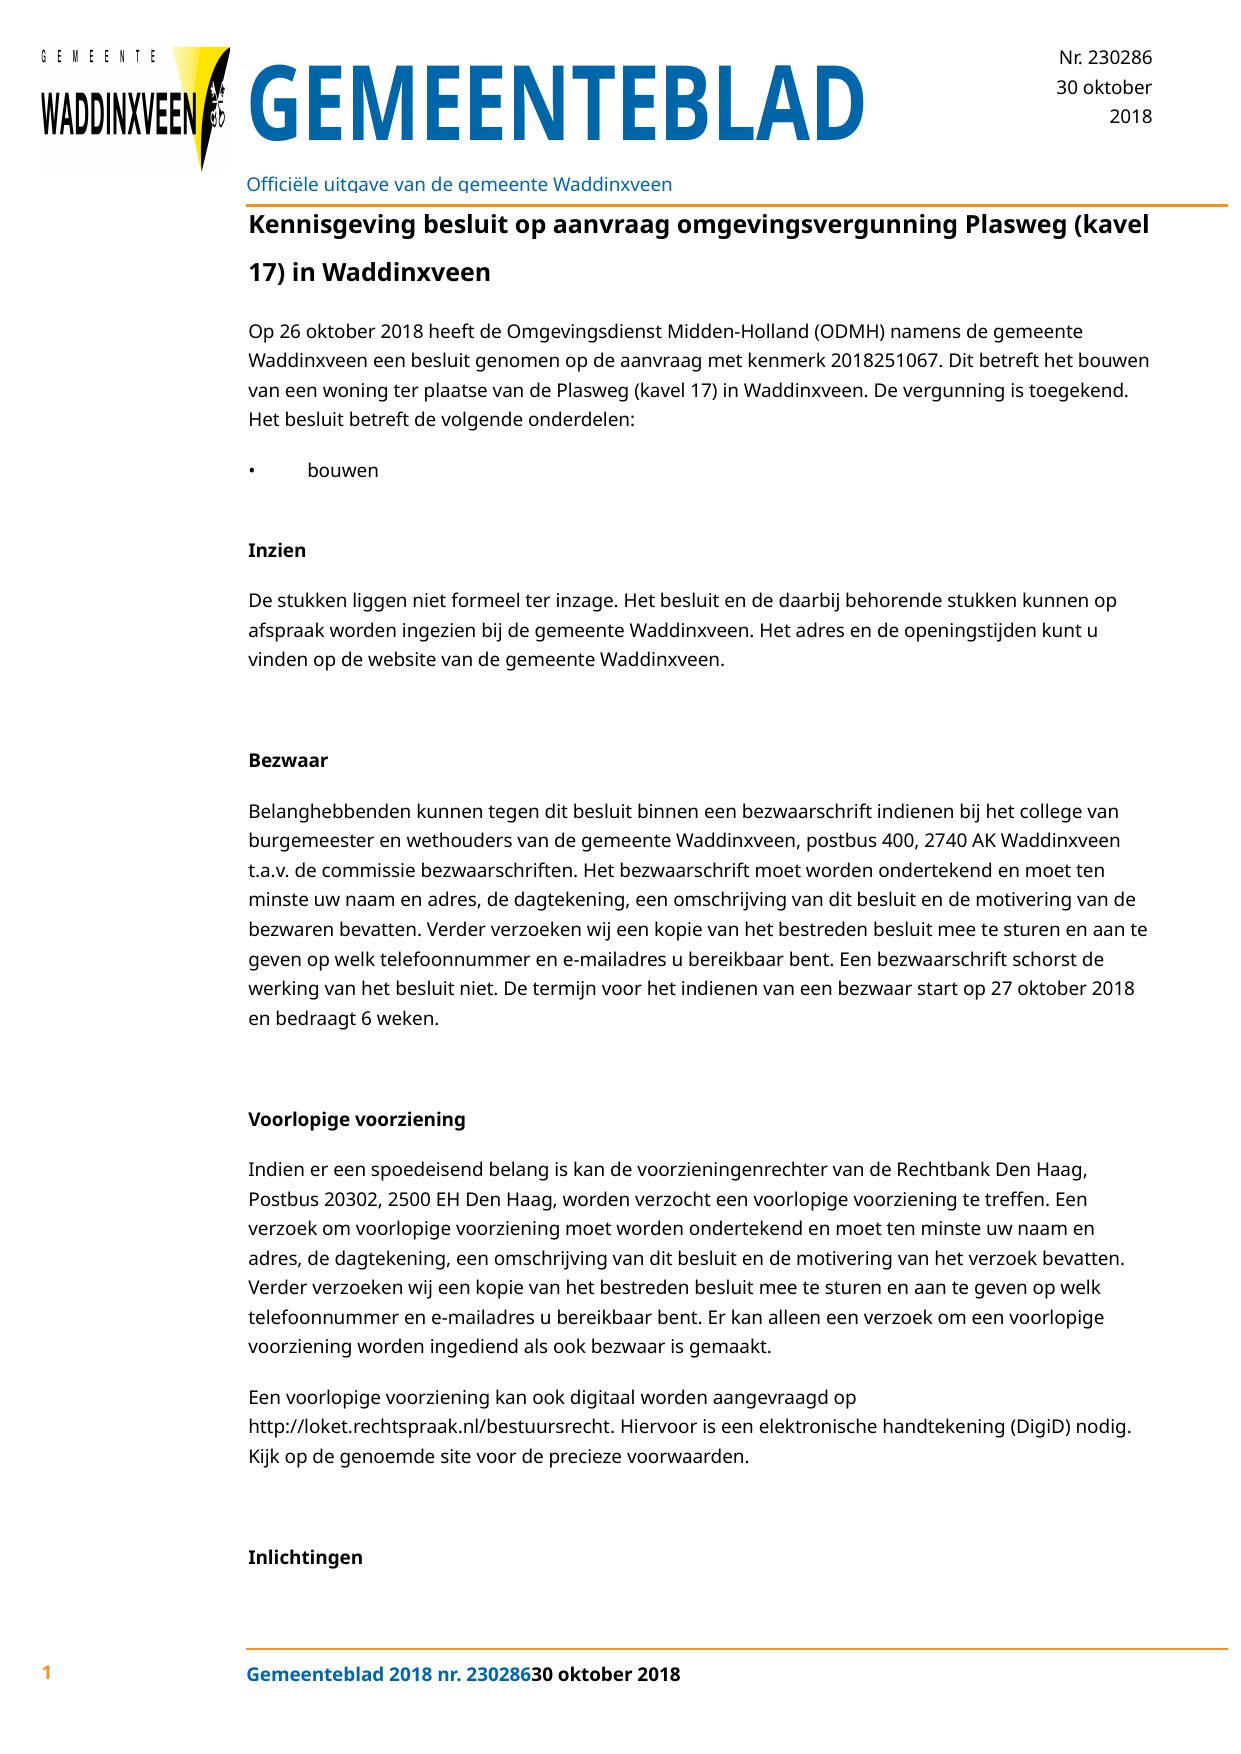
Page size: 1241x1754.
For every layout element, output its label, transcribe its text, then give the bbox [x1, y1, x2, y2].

text Indien er een spoedeisend belang is kan de voorzieningenrechter van de Rechtbank Den Haag, Postbus 20302, 2500 EH Den Haag, worden verzocht een voorlopige voorziening te treffen. Een verzoek om voorlopige voorziening moet worden ondertekend en moet ten minste uw naam en adres, de dagtekening, een omschrijving van dit besluit en de motivering van het verzoek bevatten. Verder verzoeken wij een kopie van het bestreden besluit mee te sturen en aan te geven op welk telefoonnummer en e-mailadres u bereikbaar bent. Er kan alleen een verzoek om een voorlopige voorziening worden ingediend als ook bezwaar is gemaakt. [248, 1156, 1152, 1359]
text De stukken liggen niet formeel ter inzage. Het besluit en de daarbij behorende stukken kunnen op afspraak worden ingezien bij de gemeente Waddinxveen. Het adres en de openingstijden kunt u vinden op de website van de gemeente Waddinxveen. [248, 587, 1152, 672]
text Belanghebbenden kunnen tegen dit besluit binnen een bezwaarschrift indienen bij het college van burgemeester en wethouders van de gemeente Waddinxveen, postbus 400, 2740 AK Waddinxveen t.a.v. de commissie bezwaarschriften. Het bezwaarschrift moet worden ondertekend en moet ten minste uw naam en adres, de dagtekening, een omschrijving van dit besluit en de motivering van de bezwaren bevatten. Verder verzoeken wij een kopie van het bestreden besluit mee te sturen en aan te geven op welk telefoonnummer en e-mailadres u bereikbaar bent. Een bezwaarschrift schorst de werking van het besluit niet. De termijn voor het indienen van een bezwaar start op 27 oktober 2018 en bedraagt 6 weken. [248, 798, 1152, 1031]
picture [41, 47, 231, 172]
text Op 26 oktober 2018 heeft de Omgevingsdienst Midden-Holland (ODMH) namens de gemeente Waddinxveen een besluit genomen op de aanvraag met kenmerk 2018251067. Dit betreft het bouwen van een woning ter plaatse van de Plasweg (kavel 17) in Waddinxveen. De vergunning is toegekend. Het besluit betreft de volgende onderdelen: [248, 318, 1152, 432]
text Inlichtingen [248, 1544, 1152, 1570]
text Bezwaar [248, 747, 1152, 773]
list bouwen [248, 457, 1152, 483]
text Een voorlopige voorziening kan ook digitaal worden aangevraagd op http://loket.rechtspraak.nl/bestuursrecht. Hiervoor is een elektronische handtekening (DigiD) nodig. Kijk op de genoemde site voor de precieze voorwaarden. [248, 1384, 1152, 1469]
text Voorlopige voorziening [248, 1106, 1152, 1132]
text Inzien [248, 537, 1152, 563]
text Kennisgeving besluit op aanvraag omgevingsvergunning Plasweg (kavel 17) in Waddinxveen [248, 207, 1152, 288]
